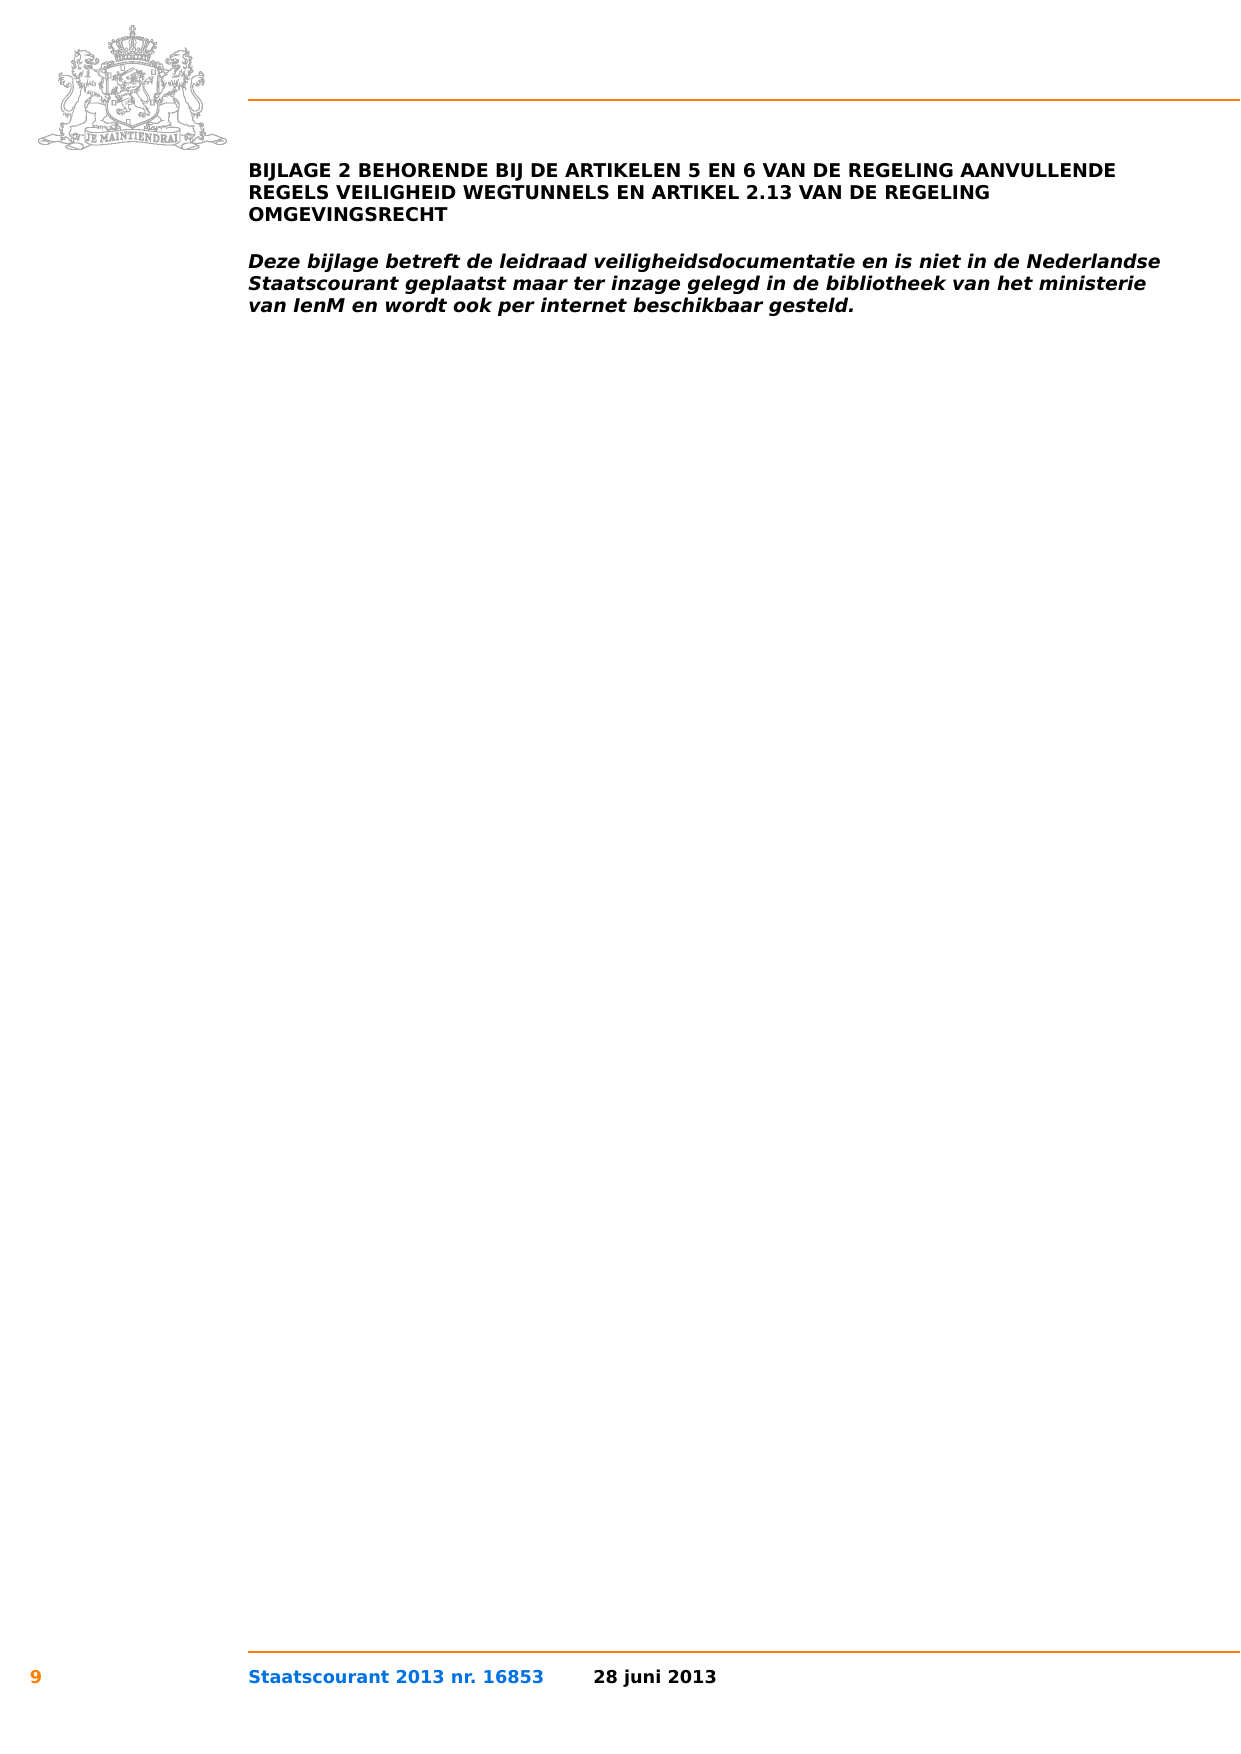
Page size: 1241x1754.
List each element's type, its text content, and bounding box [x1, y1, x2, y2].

subtitle BIJLAGE 2 BEHORENDE BIJ DE ARTIKELEN 5 EN 6 VAN DE REGELING AANVULLENDE REGELS VEILIGHEID WEGTUNNELS EN ARTIKEL 2.13 VAN DE REGELING OMGEVINGSRECHT [248, 160, 1163, 226]
text Deze bijlage betreft de leidraad veiligheidsdocumentatie en is niet in de Nederlandse Staatscourant geplaatst maar ter inzage gelegd in de bibliotheek van het ministerie van IenM en wordt ook per internet beschikbaar gesteld. [248, 251, 1163, 317]
picture [38, 25, 227, 150]
